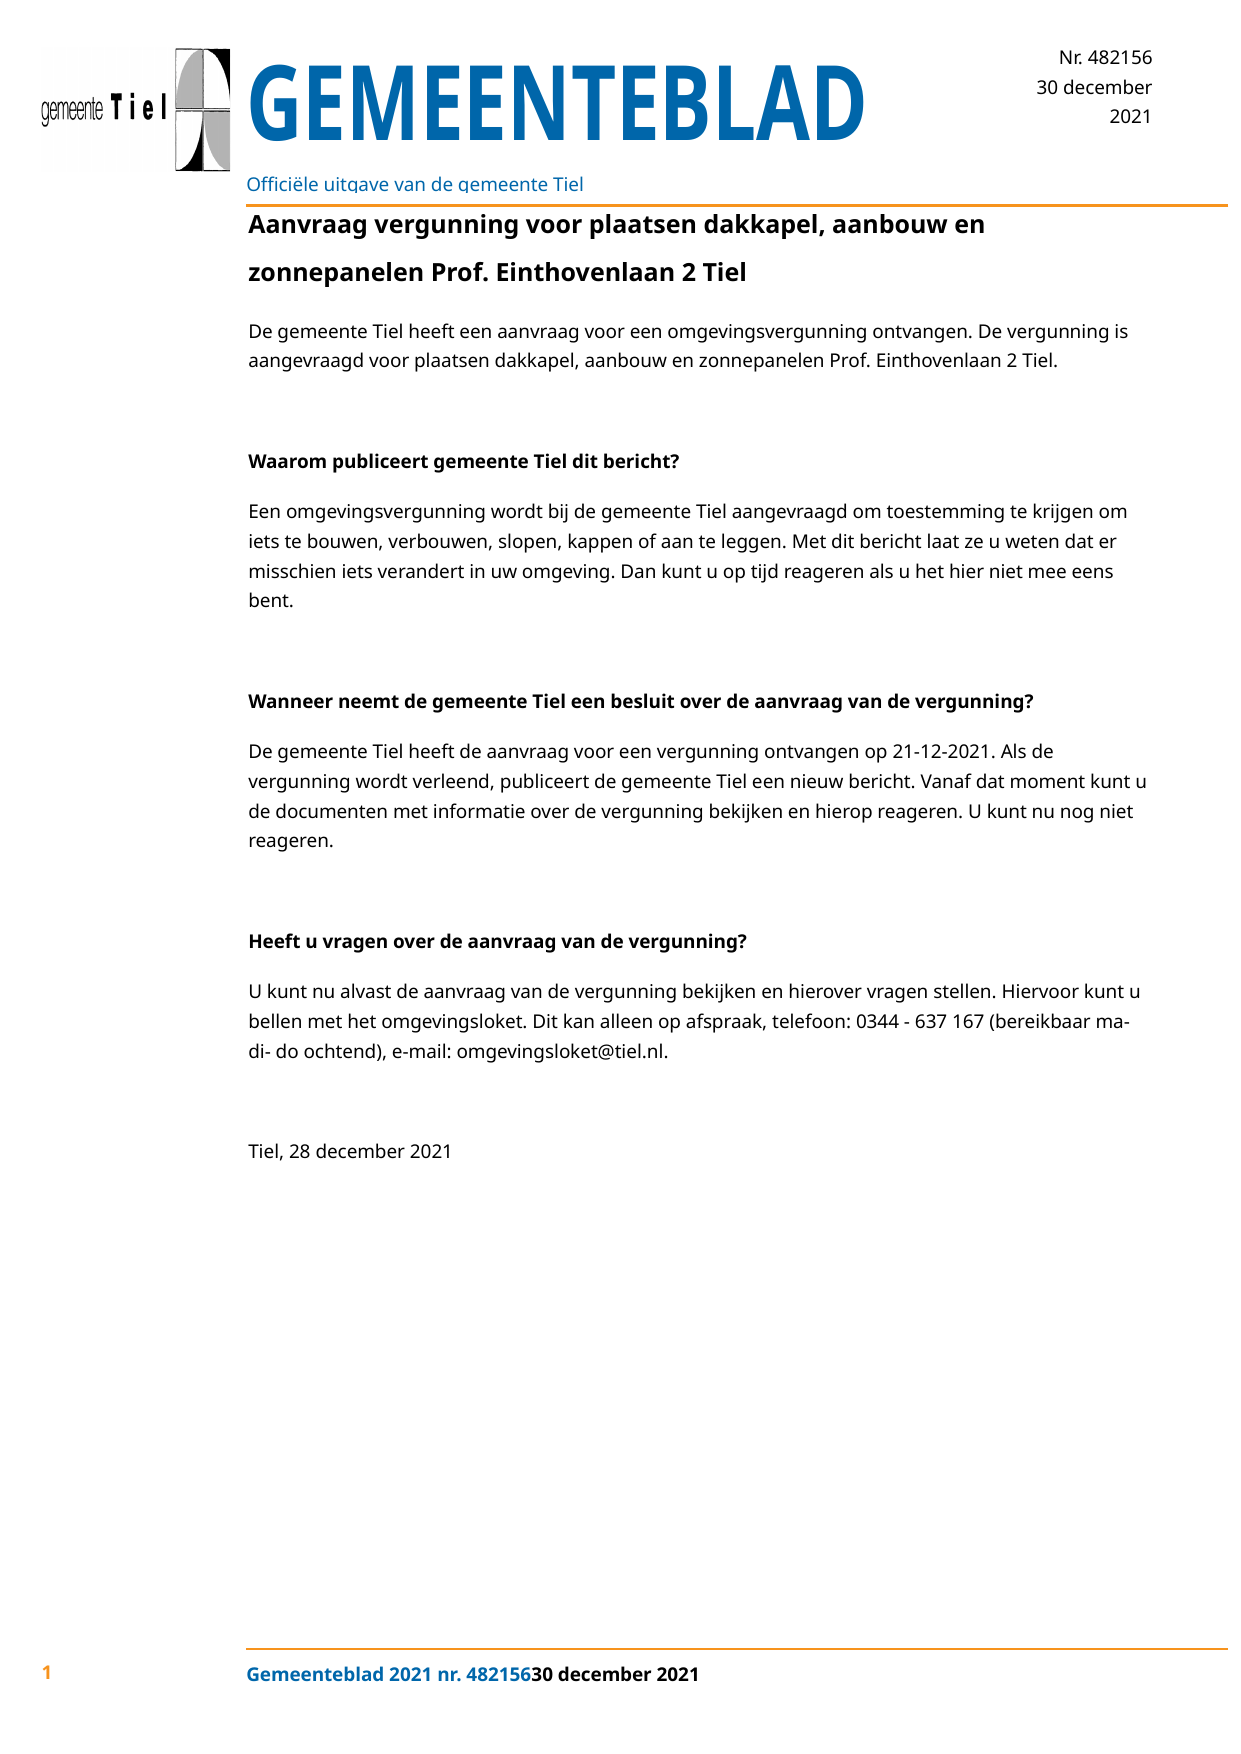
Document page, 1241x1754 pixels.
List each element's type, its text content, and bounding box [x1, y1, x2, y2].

text Waarom publiceert gemeente Tiel dit bericht? [248, 448, 1152, 474]
text Aanvraag vergunning voor plaatsen dakkapel, aanbouw en zonnepanelen Prof. Einthovenlaan 2 Tiel [248, 207, 1152, 288]
text De gemeente Tiel heeft een aanvraag voor een omgevingsvergunning ontvangen. De vergunning is aangevraagd voor plaatsen dakkapel, aanbouw en zonnepanelen Prof. Einthovenlaan 2 Tiel. [248, 318, 1152, 373]
text Tiel, 28 december 2021 [248, 1139, 1152, 1164]
text Heeft u vragen over de aanvraag van de vergunning? [248, 928, 1152, 954]
text De gemeente Tiel heeft de aanvraag voor een vergunning ontvangen op 21-12-2021. Als de vergunning wordt verleend, publiceert de gemeente Tiel een nieuw bericht. Vanaf dat moment kunt u de documenten met informatie over de vergunning bekijken en hierop reageren. U kunt nu nog niet reageren. [248, 739, 1152, 853]
text U kunt nu alvast de aanvraag van de vergunning bekijken en hierover vragen stellen. Hiervoor kunt u bellen met het omgevingsloket. Dit kan alleen op afspraak, telefoon: 0344 - 637 167 (bereikbaar ma-di- do ochtend), e-mail: omgevingsloket@tiel.nl. [248, 979, 1152, 1064]
text Wanneer neemt de gemeente Tiel een besluit over de aanvraag van de vergunning? [248, 688, 1152, 714]
picture [41, 47, 231, 172]
text Een omgevingsvergunning wordt bij de gemeente Tiel aangevraagd om toestemming te krijgen om iets te bouwen, verbouwen, slopen, kappen of aan te leggen. Met dit bericht laat ze u weten dat er misschien iets verandert in uw omgeving. Dan kunt u op tijd reageren als u het hier niet mee eens bent. [248, 499, 1152, 613]
